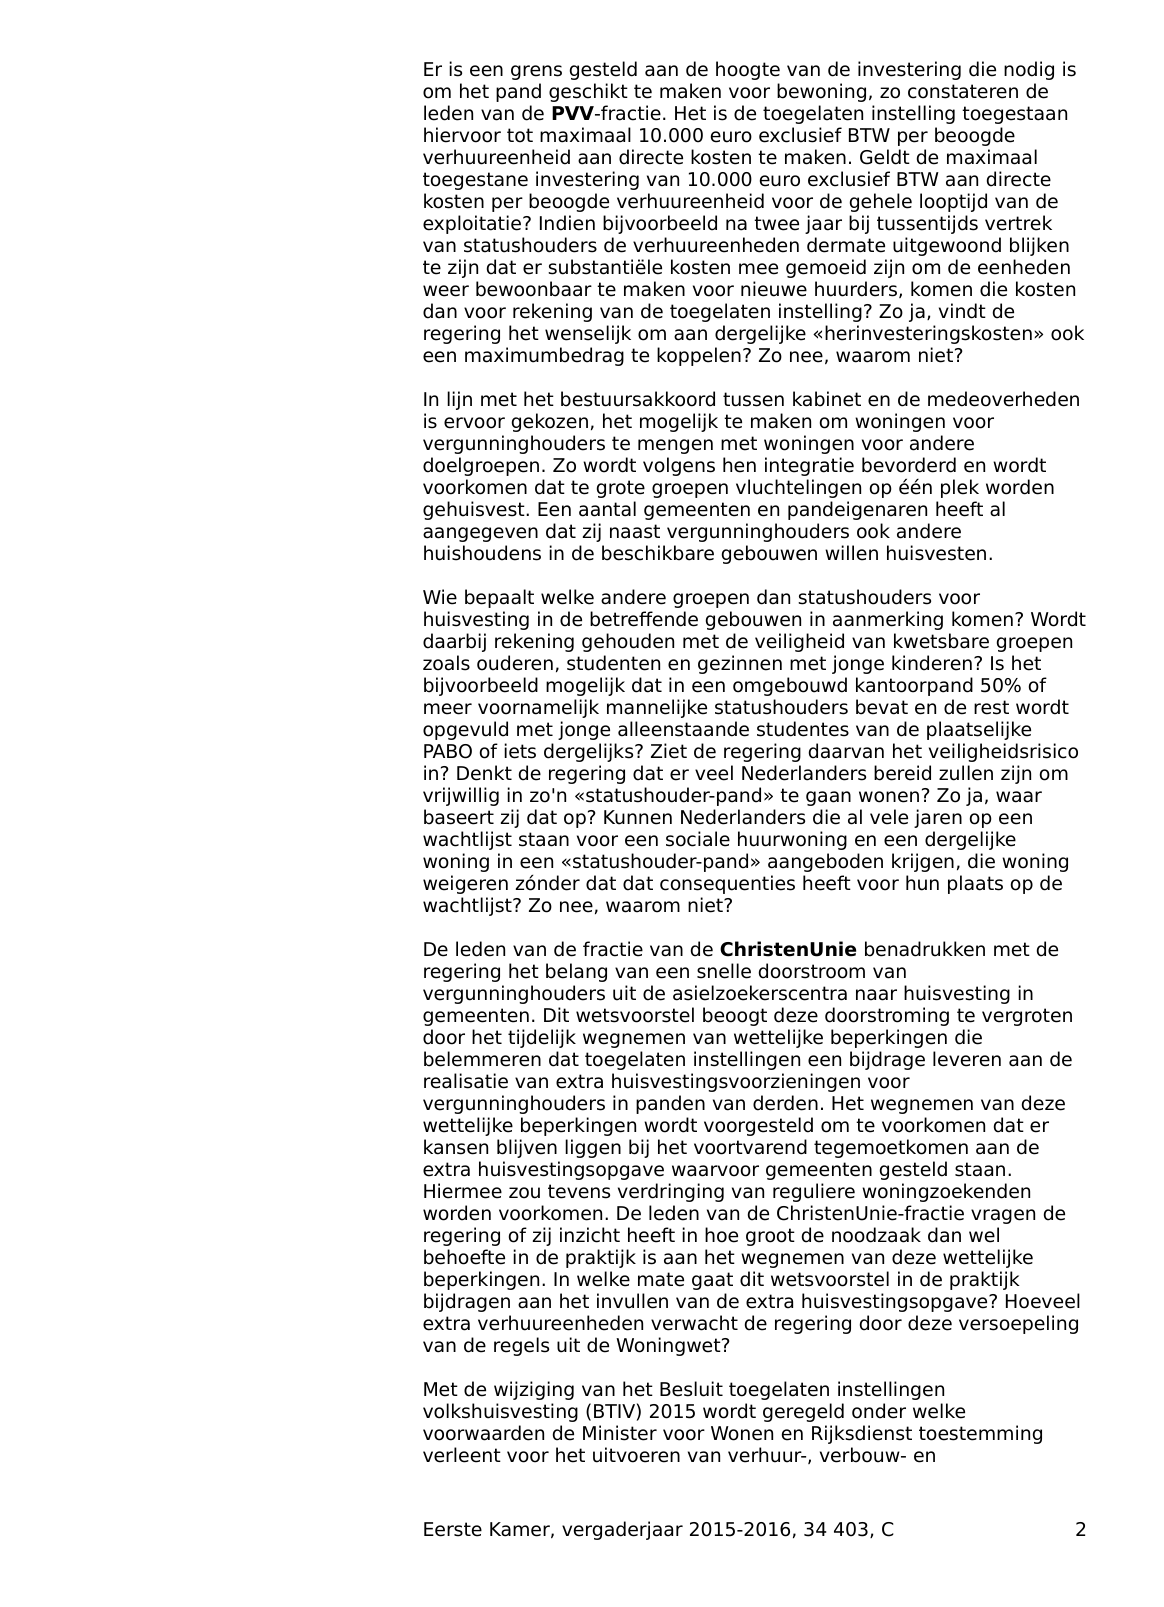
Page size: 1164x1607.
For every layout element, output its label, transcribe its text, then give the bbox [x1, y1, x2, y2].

text De leden van de fractie van de ChristenUnie benadrukken met de regering het belang van een snelle doorstroom van vergunninghouders uit de asielzoekerscentra naar huisvesting in gemeenten. Dit wetsvoorstel beoogt deze doorstroming te vergroten door het tijdelijk wegnemen van wettelijke beperkingen die belemmeren dat toegelaten instellingen een bijdrage leveren aan de realisatie van extra huisvestingsvoorzieningen voor vergunninghouders in panden van derden. Het wegnemen van deze wettelijke beperkingen wordt voorgesteld om te voorkomen dat er kansen blijven liggen bij het voortvarend tegemoetkomen aan de extra huisvestingsopgave waarvoor gemeenten gesteld staan. Hiermee zou tevens verdringing van reguliere woningzoekenden worden voorkomen. De leden van de ChristenUnie-fractie vragen de regering of zij inzicht heeft in hoe groot de noodzaak dan wel behoefte in de praktijk is aan het wegnemen van deze wettelijke beperkingen. In welke mate gaat dit wetsvoorstel in de praktijk bijdragen aan het invullen van de extra huisvestingsopgave? Hoeveel extra verhuureenheden verwacht de regering door deze versoepeling van de regels uit de Woningwet? [422, 939, 1087, 1356]
text Met de wijziging van het Besluit toegelaten instellingen volkshuisvesting (BTIV) 2015 wordt geregeld onder welke voorwaarden de Minister voor Wonen en Rijksdienst toestemming verleent voor het uitvoeren van verhuur-, verbouw- en [422, 1379, 1087, 1467]
text Er is een grens gesteld aan de hoogte van de investering die nodig is om het pand geschikt te maken voor bewoning, zo constateren de leden van de PVV-fractie. Het is de toegelaten instelling toegestaan hiervoor tot maximaal 10.000 euro exclusief BTW per beoogde verhuureenheid aan directe kosten te maken. Geldt de maximaal toegestane investering van 10.000 euro exclusief BTW aan directe kosten per beoogde verhuureenheid voor de gehele looptijd van de exploitatie? Indien bijvoorbeeld na twee jaar bij tussentijds vertrek van statushouders de verhuureenheden dermate uitgewoond blijken te zijn dat er substantiële kosten mee gemoeid zijn om de eenheden weer bewoonbaar te maken voor nieuwe huurders, komen die kosten dan voor rekening van de toegelaten instelling? Zo ja, vindt de regering het wenselijk om aan dergelijke «herinvesteringskosten» ook een maximumbedrag te koppelen? Zo nee, waarom niet? [422, 59, 1087, 367]
text Wie bepaalt welke andere groepen dan statushouders voor huisvesting in de betreffende gebouwen in aanmerking komen? Wordt daarbij rekening gehouden met de veiligheid van kwetsbare groepen zoals ouderen, studenten en gezinnen met jonge kinderen? Is het bijvoorbeeld mogelijk dat in een omgebouwd kantoorpand 50% of meer voornamelijk mannelijke statushouders bevat en de rest wordt opgevuld met jonge alleenstaande studentes van de plaatselijke PABO of iets dergelijks? Ziet de regering daarvan het veiligheidsrisico in? Denkt de regering dat er veel Nederlanders bereid zullen zijn om vrijwillig in zo'n «statushouder-pand» te gaan wonen? Zo ja, waar baseert zij dat op? Kunnen Nederlanders die al vele jaren op een wachtlijst staan voor een sociale huurwoning en een dergelijke woning in een «statushouder-pand» aangeboden krijgen, die woning weigeren zónder dat dat consequenties heeft voor hun plaats op de wachtlijst? Zo nee, waarom niet? [422, 587, 1087, 917]
text In lijn met het bestuursakkoord tussen kabinet en de medeoverheden is ervoor gekozen, het mogelijk te maken om woningen voor vergunninghouders te mengen met woningen voor andere doelgroepen. Zo wordt volgens hen integratie bevorderd en wordt voorkomen dat te grote groepen vluchtelingen op één plek worden gehuisvest. Een aantal gemeenten en pandeigenaren heeft al aangegeven dat zij naast vergunninghouders ook andere huishoudens in de beschikbare gebouwen willen huisvesten. [422, 389, 1087, 565]
